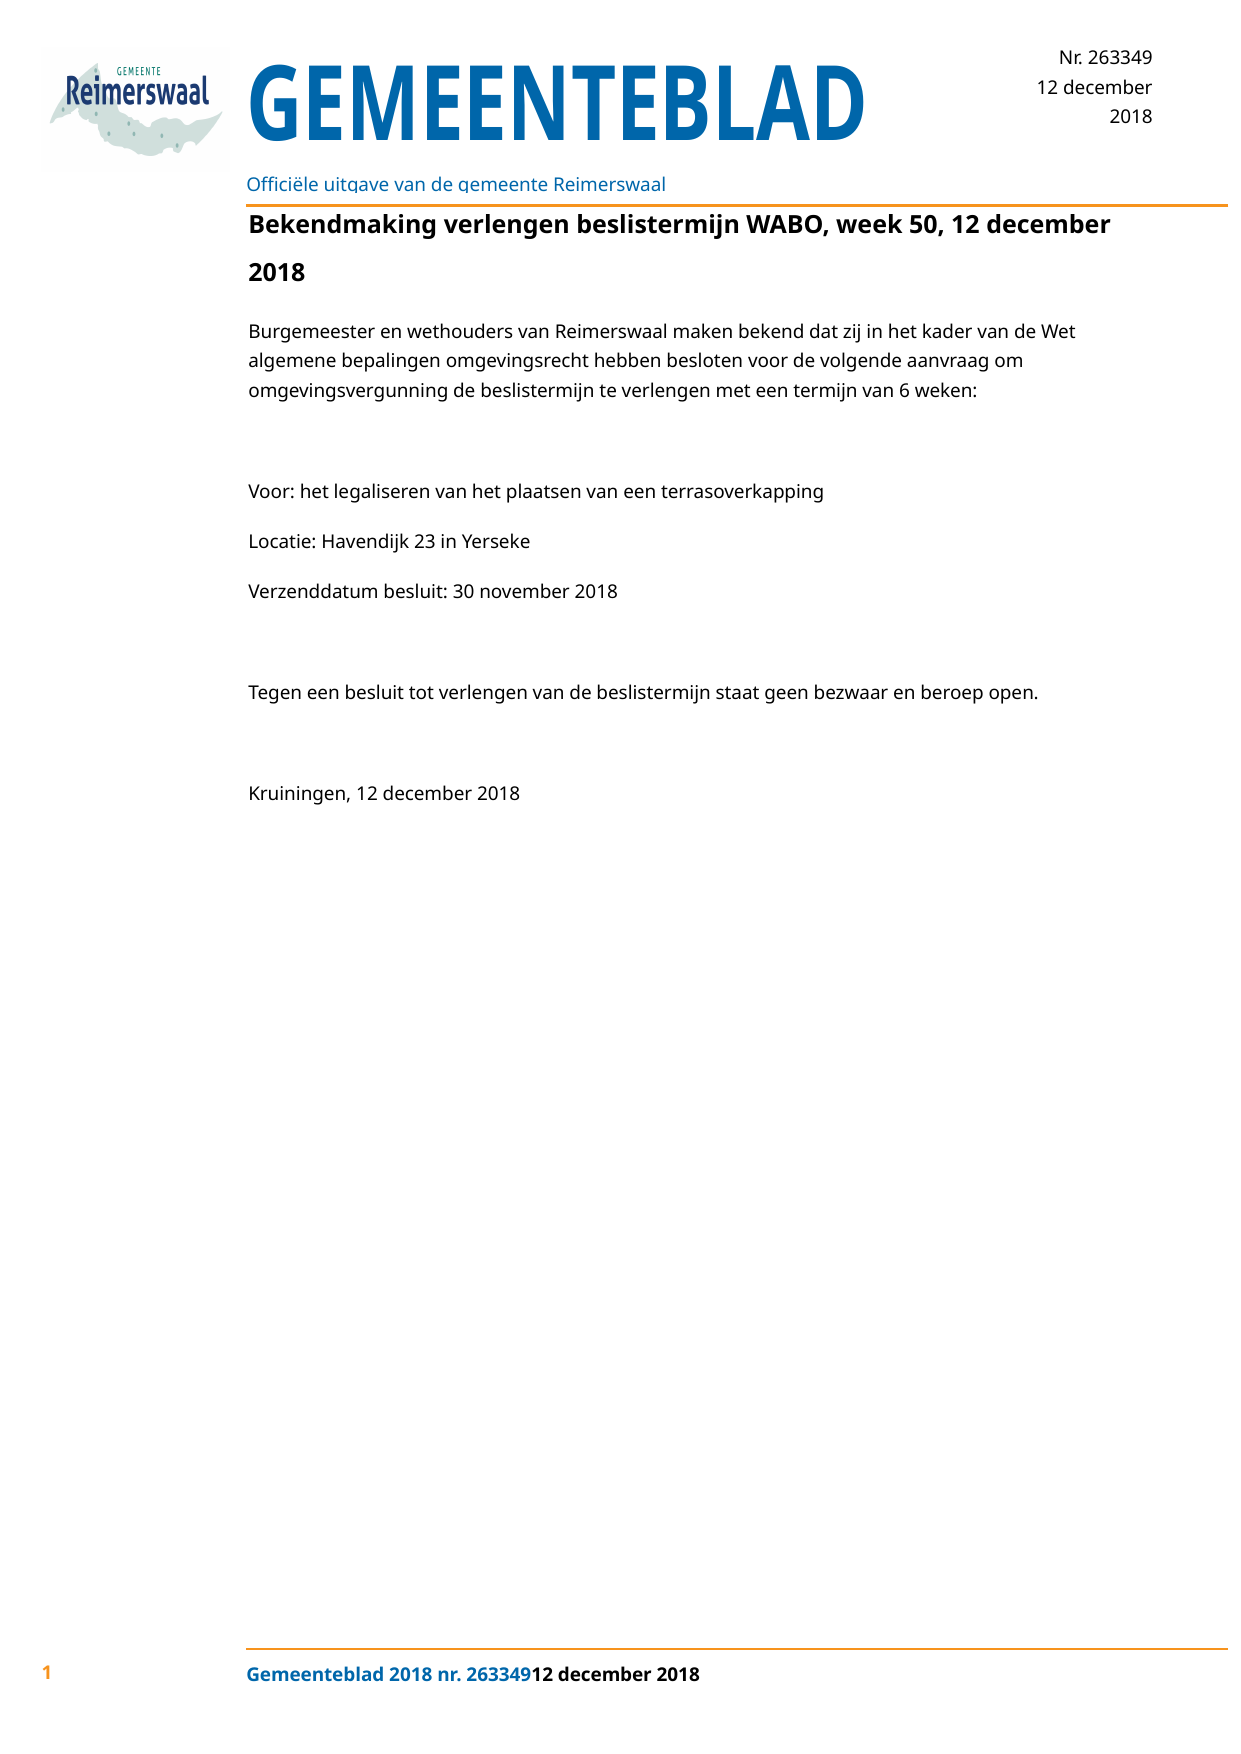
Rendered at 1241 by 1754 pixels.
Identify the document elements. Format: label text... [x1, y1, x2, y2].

text Kruiningen, 12 december 2018 [248, 780, 1152, 806]
text Voor: het legaliseren van het plaatsen van een terrasoverkapping [248, 478, 1152, 504]
text Burgemeester en wethouders van Reimerswaal maken bekend dat zij in het kader van de Wet algemene bepalingen omgevingsrecht hebben besloten voor de volgende aanvraag om omgevingsvergunning de beslistermijn te verlengen met een termijn van 6 weken: [248, 318, 1152, 403]
text Locatie: Havendijk 23 in Yerseke [248, 528, 1152, 554]
text Verzenddatum besluit: 30 november 2018 [248, 579, 1152, 604]
text Bekendmaking verlengen beslistermijn WABO, week 50, 12 december 2018 [248, 207, 1152, 288]
picture [41, 47, 231, 172]
text Tegen een besluit tot verlengen van de beslistermijn staat geen bezwaar en beroep open. [248, 679, 1152, 705]
